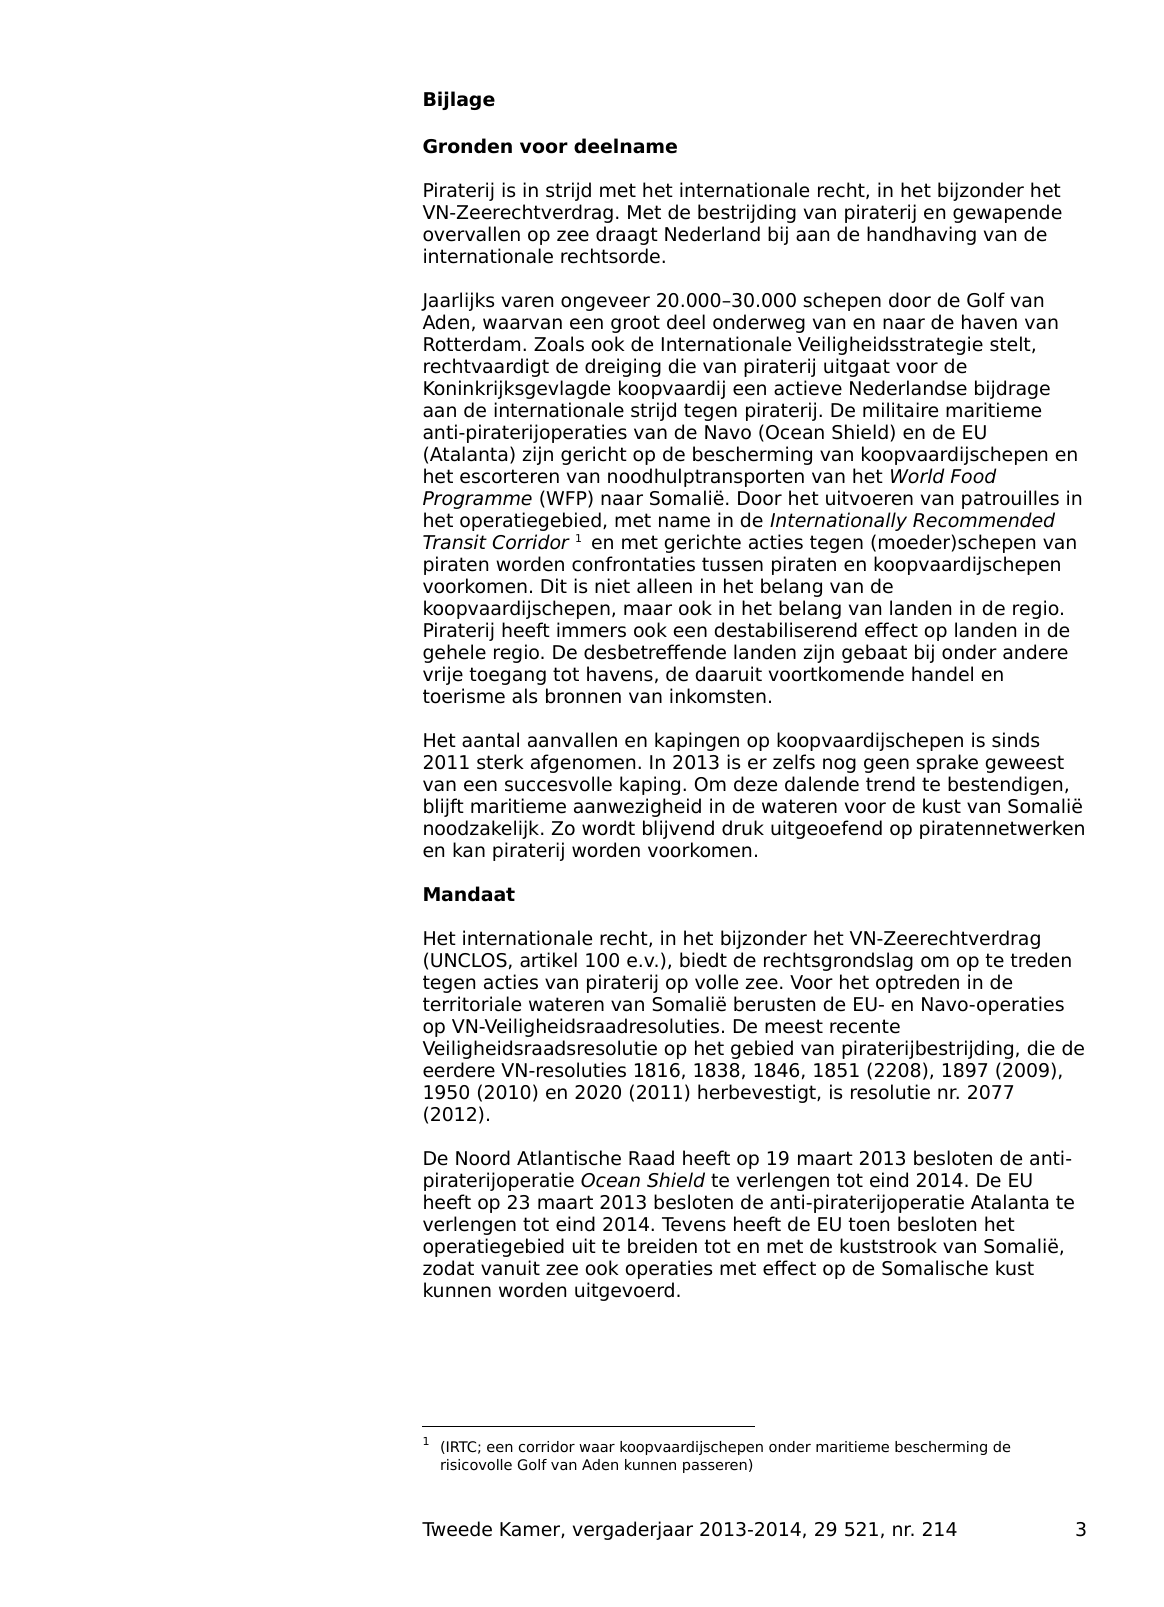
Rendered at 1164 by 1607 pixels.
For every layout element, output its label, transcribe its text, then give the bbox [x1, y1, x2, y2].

text Piraterij is in strijd met het internationale recht, in het bijzonder het VN-Zeerechtverdrag. Met de bestrijding van piraterij en gewapende overvallen op zee draagt Nederland bij aan de handhaving van de internationale rechtsorde. [422, 180, 1087, 268]
text Het aantal aanvallen en kapingen op koopvaardijschepen is sinds 2011 sterk afgenomen. In 2013 is er zelfs nog geen sprake geweest van een succesvolle kaping. Om deze dalende trend te bestendigen, blijft maritieme aanwezigheid in de wateren voor de kust van Somalië noodzakelijk. Zo wordt blijvend druk uitgeoefend op piratennetwerken en kan piraterij worden voorkomen. [422, 730, 1087, 862]
text De Noord Atlantische Raad heeft op 19 maart 2013 besloten de anti-piraterijoperatie Ocean Shield te verlengen tot eind 2014. De EU heeft op 23 maart 2013 besloten de anti-piraterijoperatie Atalanta te verlengen tot eind 2014. Tevens heeft de EU toen besloten het operatiegebied uit te breiden tot en met de kuststrook van Somalië, zodat vanuit zee ook operaties met effect op de Somalische kust kunnen worden uitgevoerd. [422, 1148, 1087, 1302]
subtitle Mandaat [422, 884, 1087, 906]
subtitle Bijlage [77, 89, 1087, 111]
subtitle Gronden voor deelname [422, 136, 1087, 158]
text Jaarlijks varen ongeveer 20.000–30.000 schepen door de Golf van Aden, waarvan een groot deel onderweg van en naar de haven van Rotterdam. Zoals ook de Internationale Veiligheidsstrategie stelt, rechtvaardigt de dreiging die van piraterij uitgaat voor de Koninkrijksgevlagde koopvaardij een actieve Nederlandse bijdrage aan de internationale strijd tegen piraterij. De militaire maritieme anti-piraterijoperaties van de Navo (Ocean Shield) en de EU (Atalanta) zijn gericht op de bescherming van koopvaardijschepen en het escorteren van noodhulptransporten van het World Food Programme (WFP) naar Somalië. Door het uitvoeren van patrouilles in het operatiegebied, met name in de Internationally Recommended Transit Corridor en met gerichte acties tegen (moeder)schepen van piraten worden confrontaties tussen piraten en koopvaardijschepen voorkomen. Dit is niet alleen in het belang van de koopvaardijschepen, maar ook in het belang van landen in de regio. Piraterij heeft immers ook een destabiliserend effect op landen in de gehele regio. De desbetreffende landen zijn gebaat bij onder andere vrije toegang tot havens, de daaruit voortkomende handel en toerisme als bronnen van inkomsten. [422, 290, 1087, 708]
text Het internationale recht, in het bijzonder het VN-Zeerechtverdrag (UNCLOS, artikel 100 e.v.), biedt de rechtsgrondslag om op te treden tegen acties van piraterij op volle zee. Voor het optreden in de territoriale wateren van Somalië berusten de EU- en Navo-operaties op VN-Veiligheidsraadresoluties. De meest recente Veiligheidsraadsresolutie op het gebied van piraterijbestrijding, die de eerdere VN-resoluties 1816, 1838, 1846, 1851 (2208), 1897 (2009), 1950 (2010) en 2020 (2011) herbevestigt, is resolutie nr. 2077 (2012). [422, 928, 1087, 1126]
text (IRTC; een corridor waar koopvaardijschepen onder maritieme bescherming de risicovolle Golf van Aden kunnen passeren) [422, 1435, 1087, 1474]
